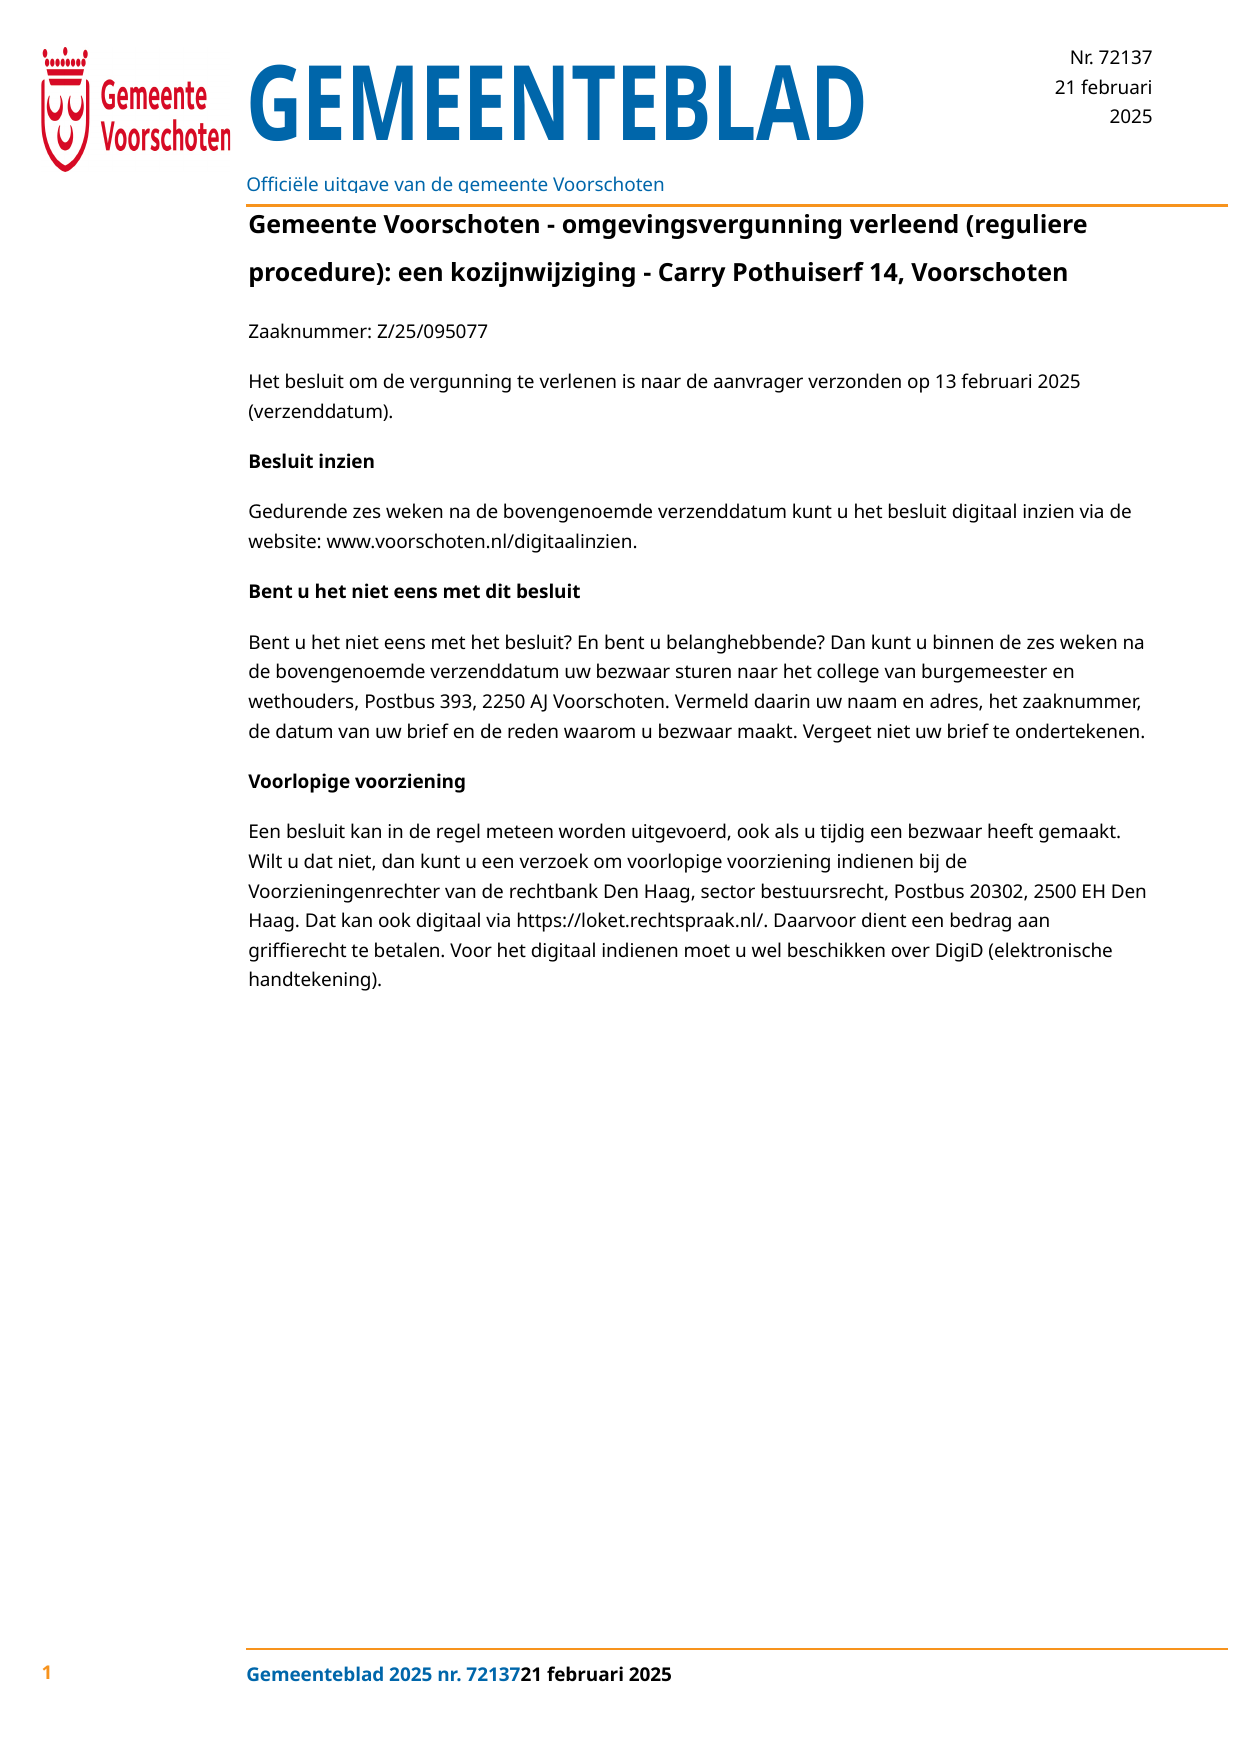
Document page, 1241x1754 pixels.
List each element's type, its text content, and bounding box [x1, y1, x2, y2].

text Zaaknummer: Z/25/095077 [248, 318, 1152, 344]
picture [41, 47, 231, 172]
text Het besluit om de vergunning te verlenen is naar de aanvrager verzonden op 13 februari 2025 (verzenddatum). [248, 368, 1152, 424]
text Bent u het niet eens met het besluit? En bent u belanghebbende? Dan kunt u binnen de zes weken na de bovengenoemde verzenddatum uw bezwaar sturen naar het college van burgemeester en wethouders, Postbus 393, 2250 AJ Voorschoten. Vermeld daarin uw naam en adres, het zaaknummer, de datum van uw brief en de reden waarom u bezwaar maakt. Vergeet niet uw brief te ondertekenen. [248, 629, 1152, 744]
text Een besluit kan in de regel meteen worden uitgevoerd, ook als u tijdig een bezwaar heeft gemaakt. Wilt u dat niet, dan kunt u een verzoek om voorlopige voorziening indienen bij de Voorzieningenrechter van de rechtbank Den Haag, sector bestuursrecht, Postbus 20302, 2500 EH Den Haag. Dat kan ook digitaal via https://loket.rechtspraak.nl/. Daarvoor dient een bedrag aan griffierecht te betalen. Voor het digitaal indienen moet u wel beschikken over DigiD (elektronische handtekening). [248, 819, 1152, 992]
text Gemeente Voorschoten - omgevingsvergunning verleend (reguliere procedure): een kozijnwijziging - Carry Pothuiserf 14, Voorschoten [248, 207, 1152, 288]
text Bent u het niet eens met dit besluit [248, 579, 1152, 604]
text Voorlopige voorziening [248, 768, 1152, 794]
text Besluit inzien [248, 448, 1152, 474]
text Gedurende zes weken na de bovengenoemde verzenddatum kunt u het besluit digitaal inzien via de website: www.voorschoten.nl/digitaalinzien. [248, 499, 1152, 554]
